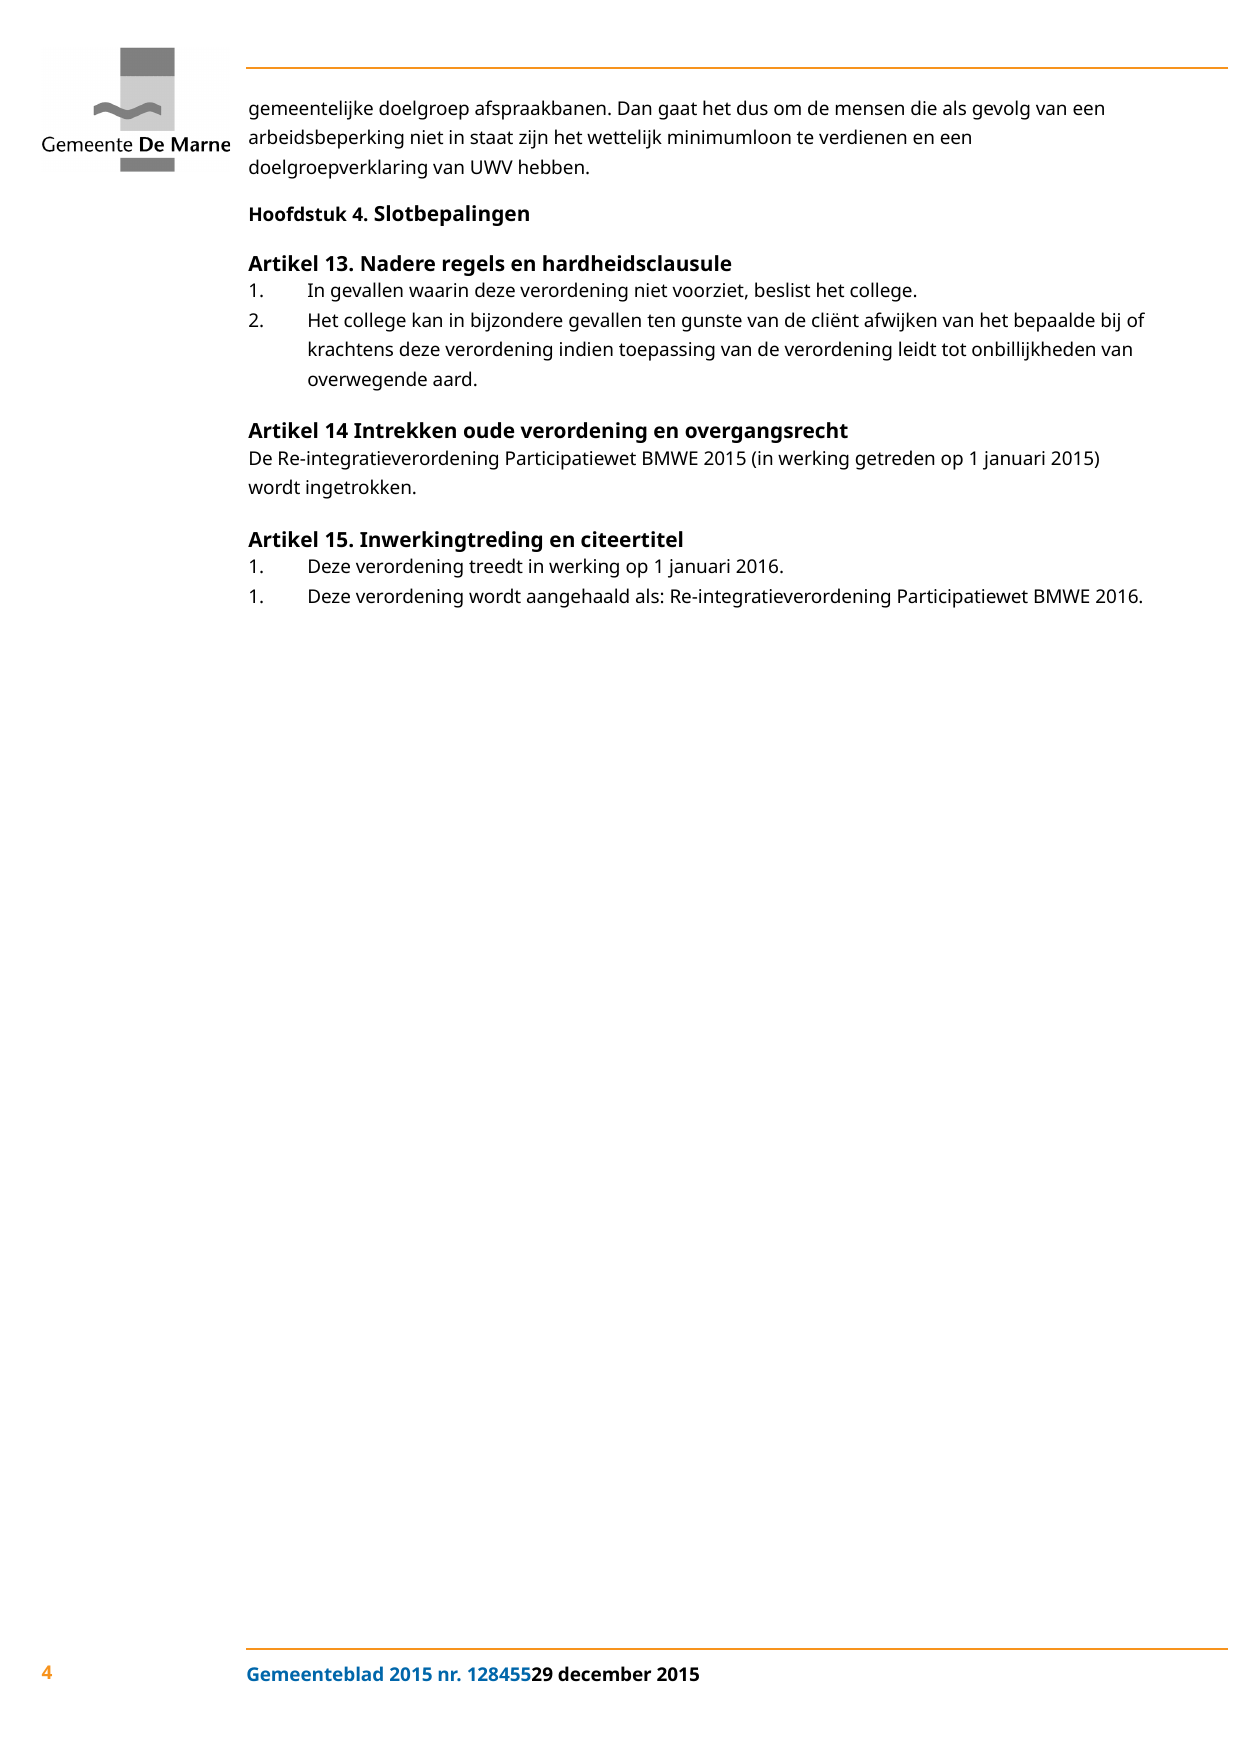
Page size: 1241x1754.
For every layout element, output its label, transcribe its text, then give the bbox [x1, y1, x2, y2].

text De Re-integratieverordening Participatiewet BMWE 2015 (in werking getreden op 1 januari 2015) wordt ingetrokken. [248, 445, 1152, 500]
list In gevallen waarin deze verordening niet voorziet, beslist het college. [248, 277, 1152, 303]
text Artikel 15. Inwerkingtreding en citeertitel [248, 525, 1152, 553]
list Deze verordening treedt in werking op 1 januari 2016. [248, 553, 1152, 579]
list Deze verordening wordt aangehaald als: Re-integratieverordening Participatiewet BMWE 2016. [248, 583, 1152, 609]
picture [41, 47, 231, 172]
text arbeidsbeperking niet in staat zijn het wettelijk minimumloon te verdienen en een [248, 124, 1152, 150]
text Artikel 14 Intrekken oude verordening en overgangsrecht [248, 416, 1152, 445]
text doelgroepverklaring van UWV hebben. [248, 154, 1152, 180]
text gemeentelijke doelgroep afspraakbanen. Dan gaat het dus om de mensen die als gevolg van een [248, 95, 1152, 121]
text Artikel 13. Nadere regels en hardheidsclausule [248, 249, 1152, 277]
list Het college kan in bijzondere gevallen ten gunste van de cliënt afwijken van het bepaalde bij of krachtens deze verordening indien toepassing van de verordening leidt tot onbillijkheden van overwegende aard. [248, 307, 1152, 392]
text Hoofdstuk 4. Slotbepalingen [248, 199, 1152, 228]
